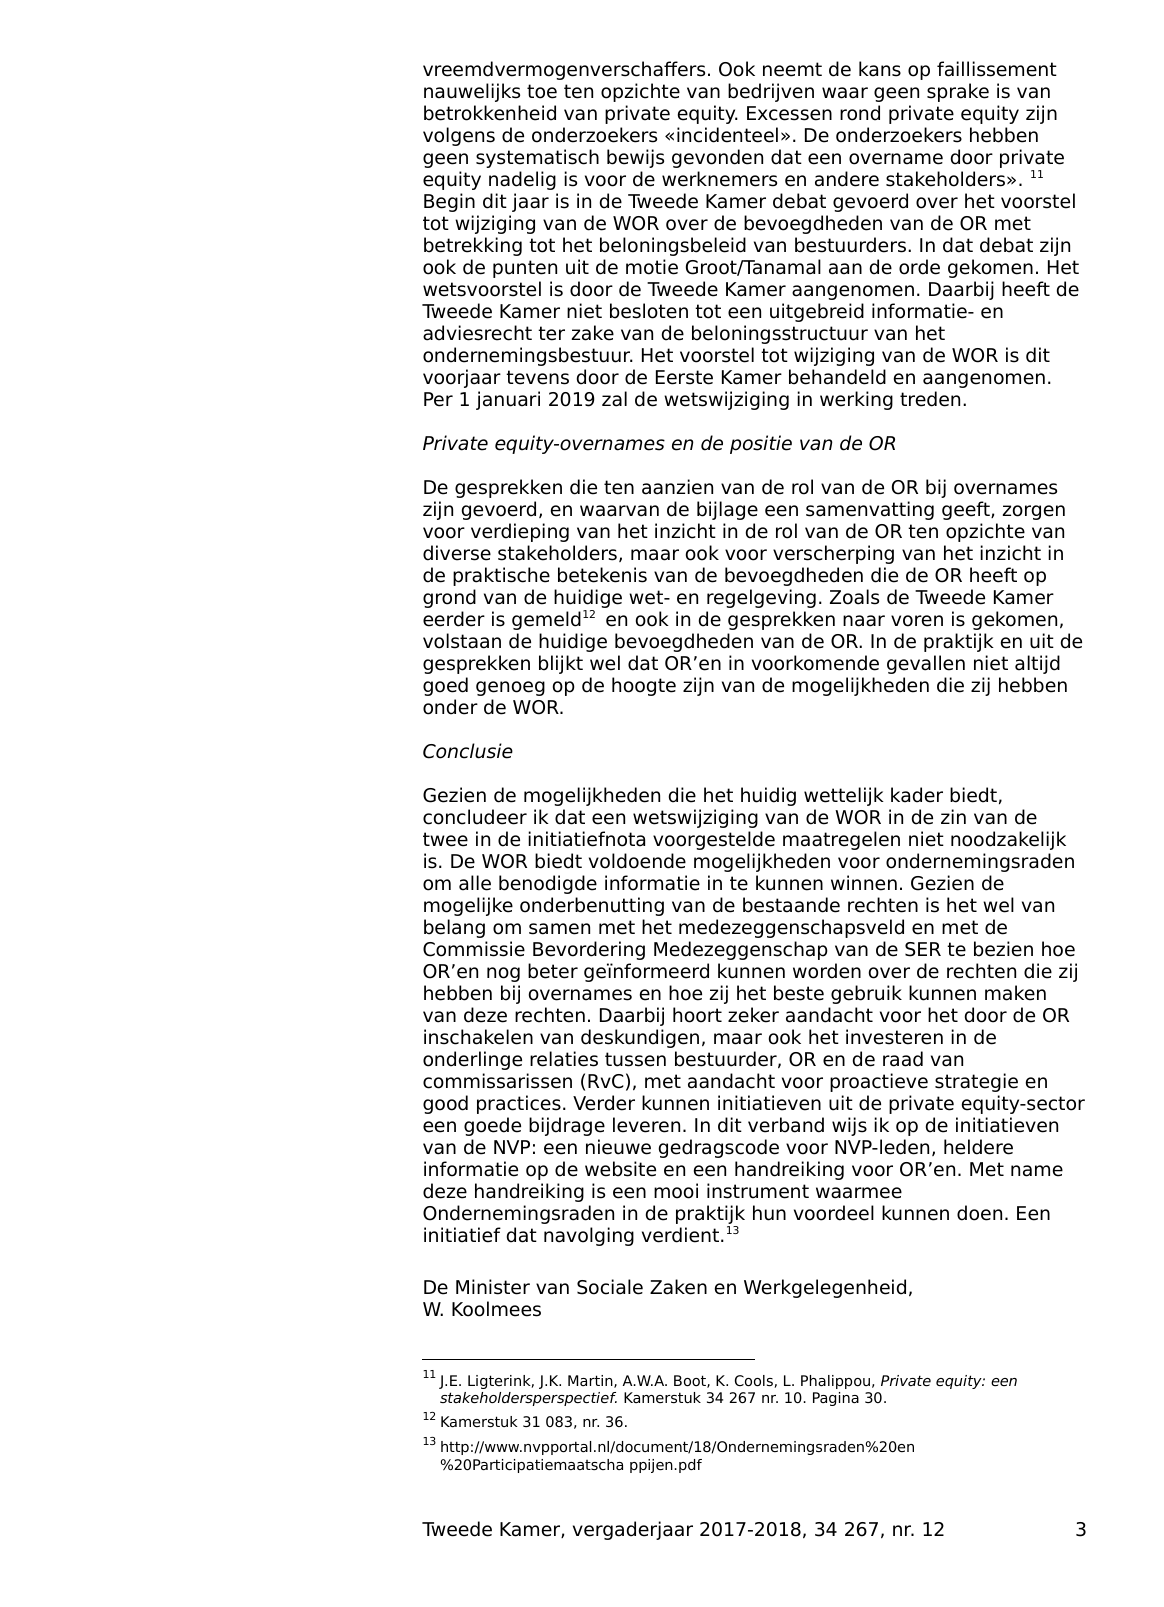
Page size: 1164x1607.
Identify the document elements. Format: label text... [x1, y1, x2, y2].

text Begin dit jaar is in de Tweede Kamer debat gevoerd over het voorstel tot wijziging van de WOR over de bevoegdheden van de OR met betrekking tot het beloningsbeleid van bestuurders. In dat debat zijn ook de punten uit de motie Groot/Tanamal aan de orde gekomen. Het wetsvoorstel is door de Tweede Kamer aangenomen. Daarbij heeft de Tweede Kamer niet besloten tot een uitgebreid informatie- en adviesrecht ter zake van de beloningsstructuur van het ondernemingsbestuur. Het voorstel tot wijziging van de WOR is dit voorjaar tevens door de Eerste Kamer behandeld en aangenomen. Per 1 januari 2019 zal de wetswijziging in werking treden. [422, 191, 1087, 411]
text De gesprekken die ten aanzien van de rol van de OR bij overnames zijn gevoerd, en waarvan de bijlage een samenvatting geeft, zorgen voor verdieping van het inzicht in de rol van de OR ten opzichte van diverse stakeholders, maar ook voor verscherping van het inzicht in de praktische betekenis van de bevoegdheden die de OR heeft op grond van de huidige wet- en regelgeving. Zoals de Tweede Kamer eerder is gemeld en ook in de gesprekken naar voren is gekomen, volstaan de huidige bevoegdheden van de OR. In de praktijk en uit de gesprekken blijkt wel dat OR’en in voorkomende gevallen niet altijd goed genoeg op de hoogte zijn van de mogelijkheden die zij hebben onder de WOR. [422, 477, 1087, 719]
text vreemdvermogenverschaffers. Ook neemt de kans op faillissement nauwelijks toe ten opzichte van bedrijven waar geen sprake is van betrokkenheid van private equity. Excessen rond private equity zijn volgens de onderzoekers «incidenteel». De onderzoekers hebben geen systematisch bewijs gevonden dat een overname door private equity nadelig is voor de werknemers en andere stakeholders». [422, 59, 1087, 191]
text J.E. Ligterink, J.K. Martin, A.W.A. Boot, K. Cools, L. Phalippou, Private equity: een stakeholdersperspectief. Kamerstuk 34 267 nr. 10. Pagina 30. [422, 1368, 1087, 1407]
text Kamerstuk 31 083, nr. 36. [422, 1410, 1087, 1432]
text De Minister van Sociale Zaken en Werkgelegenheid, W. Koolmees [422, 1277, 1087, 1321]
subtitle Conclusie [422, 741, 1087, 763]
text http://www.nvpportal.nl/document/18/Ondernemingsraden%20en%20Participatiemaatscha ppijen.pdf [422, 1435, 1087, 1474]
text Gezien de mogelijkheden die het huidig wettelijk kader biedt, concludeer ik dat een wetswijziging van de WOR in de zin van de twee in de initiatiefnota voorgestelde maatregelen niet noodzakelijk is. De WOR biedt voldoende mogelijkheden voor ondernemingsraden om alle benodigde informatie in te kunnen winnen. Gezien de mogelijke onderbenutting van de bestaande rechten is het wel van belang om samen met het medezeggenschapsveld en met de Commissie Bevordering Medezeggenschap van de SER te bezien hoe OR’en nog beter geïnformeerd kunnen worden over de rechten die zij hebben bij overnames en hoe zij het beste gebruik kunnen maken van deze rechten. Daarbij hoort zeker aandacht voor het door de OR inschakelen van deskundigen, maar ook het investeren in de onderlinge relaties tussen bestuurder, OR en de raad van commissarissen (RvC), met aandacht voor proactieve strategie en good practices. Verder kunnen initiatieven uit de private equity-sector een goede bijdrage leveren. In dit verband wijs ik op de initiatieven van de NVP: een nieuwe gedragscode voor NVP-leden, heldere informatie op de website en een handreiking voor OR’en. Met name deze handreiking is een mooi instrument waarmee Ondernemingsraden in de praktijk hun voordeel kunnen doen. Een initiatief dat navolging verdient. [422, 785, 1087, 1247]
subtitle Private equity-overnames en de positie van de OR [422, 433, 1087, 455]
